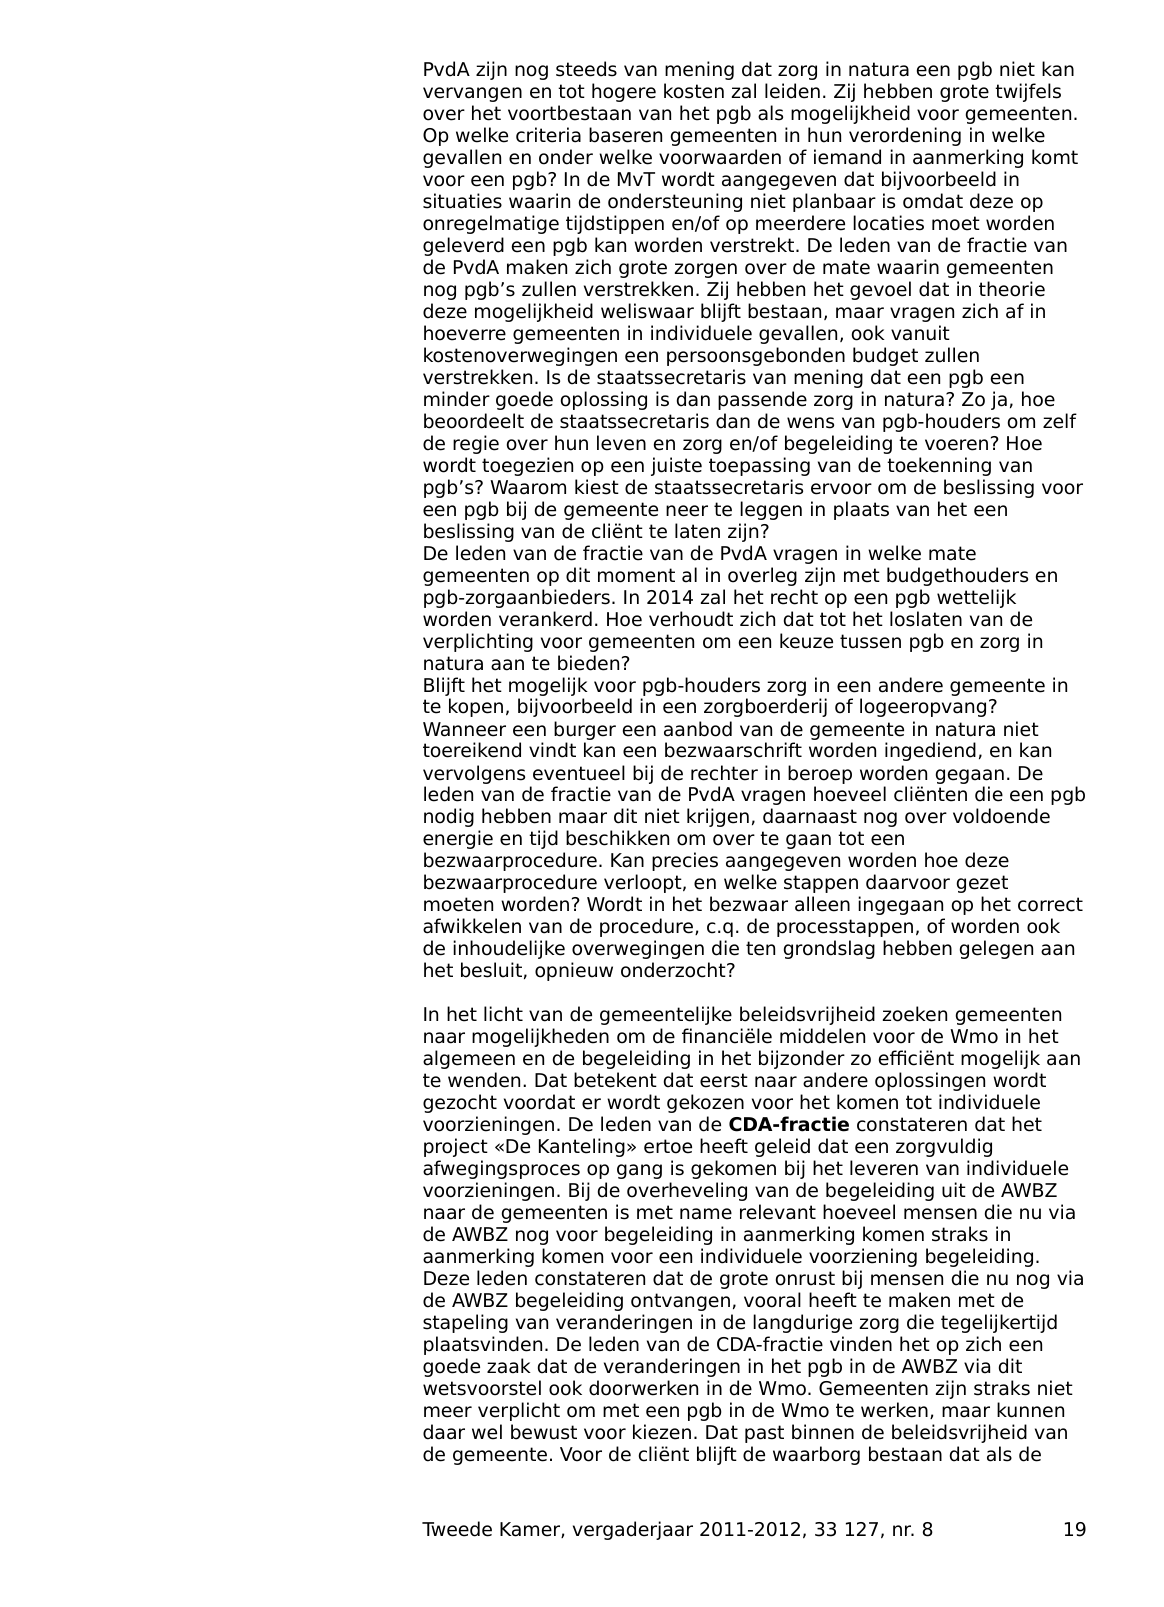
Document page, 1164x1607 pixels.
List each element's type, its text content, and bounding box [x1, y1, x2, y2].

text Blijft het mogelijk voor pgb-houders zorg in een andere gemeente in te kopen, bijvoorbeeld in een zorgboerderij of logeeropvang? [422, 674, 1087, 718]
text In het licht van de gemeentelijke beleidsvrijheid zoeken gemeenten naar mogelijkheden om de financiële middelen voor de Wmo in het algemeen en de begeleiding in het bijzonder zo efficiënt mogelijk aan te wenden. Dat betekent dat eerst naar andere oplossingen wordt gezocht voordat er wordt gekozen voor het komen tot individuele voorzieningen. De leden van de CDA-fractie constateren dat het project «De Kanteling» ertoe heeft geleid dat een zorgvuldig afwegingsproces op gang is gekomen bij het leveren van individuele voorzieningen. Bij de overheveling van de begeleiding uit de AWBZ naar de gemeenten is met name relevant hoeveel mensen die nu via de AWBZ nog voor begeleiding in aanmerking komen straks in aanmerking komen voor een individuele voorziening begeleiding. Deze leden constateren dat de grote onrust bij mensen die nu nog via de AWBZ begeleiding ontvangen, vooral heeft te maken met de stapeling van veranderingen in de langdurige zorg die tegelijkertijd plaatsvinden. De leden van de CDA-fractie vinden het op zich een goede zaak dat de veranderingen in het pgb in de AWBZ via dit wetsvoorstel ook doorwerken in de Wmo. Gemeenten zijn straks niet meer verplicht om met een pgb in de Wmo te werken, maar kunnen daar wel bewust voor kiezen. Dat past binnen de beleidsvrijheid van de gemeente. Voor de cliënt blijft de waarborg bestaan dat als de [422, 1004, 1087, 1466]
text Wanneer een burger een aanbod van de gemeente in natura niet toereikend vindt kan een bezwaarschrift worden ingediend, en kan vervolgens eventueel bij de rechter in beroep worden gegaan. De leden van de fractie van de PvdA vragen hoeveel cliënten die een pgb nodig hebben maar dit niet krijgen, daarnaast nog over voldoende energie en tijd beschikken om over te gaan tot een bezwaarprocedure. Kan precies aangegeven worden hoe deze bezwaarprocedure verloopt, en welke stappen daarvoor gezet moeten worden? Wordt in het bezwaar alleen ingegaan op het correct afwikkelen van de procedure, c.q. de processtappen, of worden ook de inhoudelijke overwegingen die ten grondslag hebben gelegen aan het besluit, opnieuw onderzocht? [422, 718, 1087, 982]
text De leden van de fractie van de PvdA vragen in welke mate gemeenten op dit moment al in overleg zijn met budgethouders en pgb-zorgaanbieders. In 2014 zal het recht op een pgb wettelijk worden verankerd. Hoe verhoudt zich dat tot het loslaten van de verplichting voor gemeenten om een keuze tussen pgb en zorg in natura aan te bieden? [422, 543, 1087, 674]
text PvdA zijn nog steeds van mening dat zorg in natura een pgb niet kan vervangen en tot hogere kosten zal leiden. Zij hebben grote twijfels over het voortbestaan van het pgb als mogelijkheid voor gemeenten. Op welke criteria baseren gemeenten in hun verordening in welke gevallen en onder welke voorwaarden of iemand in aanmerking komt voor een pgb? In de MvT wordt aangegeven dat bijvoorbeeld in situaties waarin de ondersteuning niet planbaar is omdat deze op onregelmatige tijdstippen en/of op meerdere locaties moet worden geleverd een pgb kan worden verstrekt. De leden van de fractie van de PvdA maken zich grote zorgen over de mate waarin gemeenten nog pgb’s zullen verstrekken. Zij hebben het gevoel dat in theorie deze mogelijkheid weliswaar blijft bestaan, maar vragen zich af in hoeverre gemeenten in individuele gevallen, ook vanuit kostenoverwegingen een persoonsgebonden budget zullen verstrekken. Is de staatssecretaris van mening dat een pgb een minder goede oplossing is dan passende zorg in natura? Zo ja, hoe beoordeelt de staatssecretaris dan de wens van pgb-houders om zelf de regie over hun leven en zorg en/of begeleiding te voeren? Hoe wordt toegezien op een juiste toepassing van de toekenning van pgb’s? Waarom kiest de staatssecretaris ervoor om de beslissing voor een pgb bij de gemeente neer te leggen in plaats van het een beslissing van de cliënt te laten zijn? [422, 59, 1087, 543]
